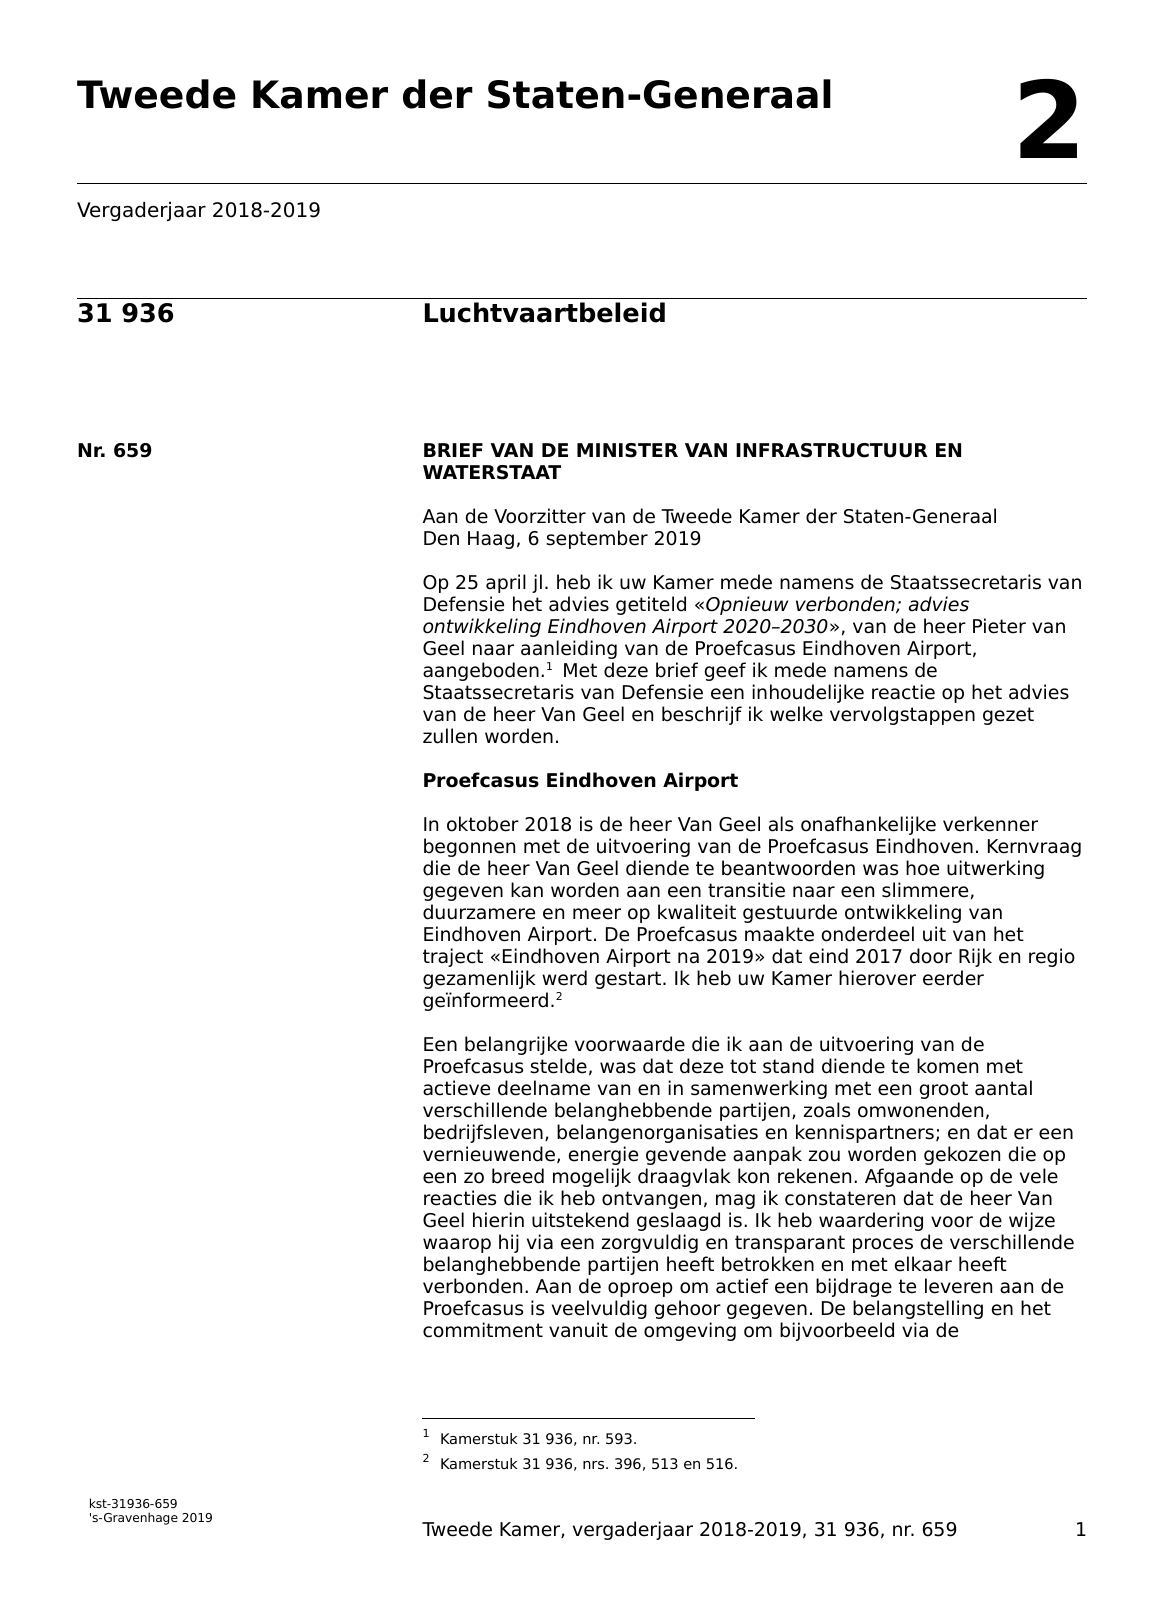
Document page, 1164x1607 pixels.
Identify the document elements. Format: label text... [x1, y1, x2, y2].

text Kamerstuk 31 936, nr. 593. [422, 1427, 1087, 1449]
text Kamerstuk 31 936, nrs. 396, 513 en 516. [422, 1452, 1087, 1474]
text Aan de Voorzitter van de Tweede Kamer der Staten-Generaal [422, 506, 1087, 528]
text Op 25 april jl. heb ik uw Kamer mede namens de Staatssecretaris van Defensie het advies getiteld «Opnieuw verbonden; advies ontwikkeling Eindhoven Airport 2020–2030», van de heer Pieter van Geel naar aanleiding van de Proefcasus Eindhoven Airport, aangeboden. Met deze brief geef ik mede namens de Staatssecretaris van Defensie een inhoudelijke reactie op het advies van de heer Van Geel en beschrijf ik welke vervolgstappen gezet zullen worden. [422, 572, 1087, 748]
text 's-Gravenhage 2019 [88, 1511, 323, 1525]
subtitle Nr. 659 BRIEF VAN DE MINISTER VAN INFRASTRUCTUUR EN WATERSTAAT [77, 440, 1087, 484]
text In oktober 2018 is de heer Van Geel als onafhankelijke verkenner begonnen met de uitvoering van de Proefcasus Eindhoven. Kernvraag die de heer Van Geel diende te beantwoorden was hoe uitwerking gegeven kan worden aan een transitie naar een slimmere, duurzamere en meer op kwaliteit gestuurde ontwikkeling van Eindhoven Airport. De Proefcasus maakte onderdeel uit van het traject «Eindhoven Airport na 2019» dat eind 2017 door Rijk en regio gezamenlijk werd gestart. Ik heb uw Kamer hierover eerder geïnformeerd. [422, 814, 1087, 1012]
table_header 2 [886, 59, 1087, 183]
table_header Tweede Kamer der Staten-Generaal [77, 59, 886, 183]
subtitle Proefcasus Eindhoven Airport [422, 770, 1087, 792]
text Den Haag, 6 september 2019 [422, 528, 1087, 550]
subtitle 31 936 Luchtvaartbeleid [77, 299, 1087, 329]
table_cell Vergaderjaar 2018-2019 [77, 184, 1087, 298]
text kst-31936-659 [88, 1497, 323, 1511]
text Een belangrijke voorwaarde die ik aan de uitvoering van de Proefcasus stelde, was dat deze tot stand diende te komen met actieve deelname van en in samenwerking met een groot aantal verschillende belanghebbende partijen, zoals omwonenden, bedrijfsleven, belangenorganisaties en kennispartners; en dat er een vernieuwende, energie gevende aanpak zou worden gekozen die op een zo breed mogelijk draagvlak kon rekenen. Afgaande op de vele reacties die ik heb ontvangen, mag ik constateren dat de heer Van Geel hierin uitstekend geslaagd is. Ik heb waardering voor de wijze waarop hij via een zorgvuldig en transparant proces de verschillende belanghebbende partijen heeft betrokken en met elkaar heeft verbonden. Aan de oproep om actief een bijdrage te leveren aan de Proefcasus is veelvuldig gehoor gegeven. De belangstelling en het commitment vanuit de omgeving om bijvoorbeeld via de [422, 1034, 1087, 1342]
